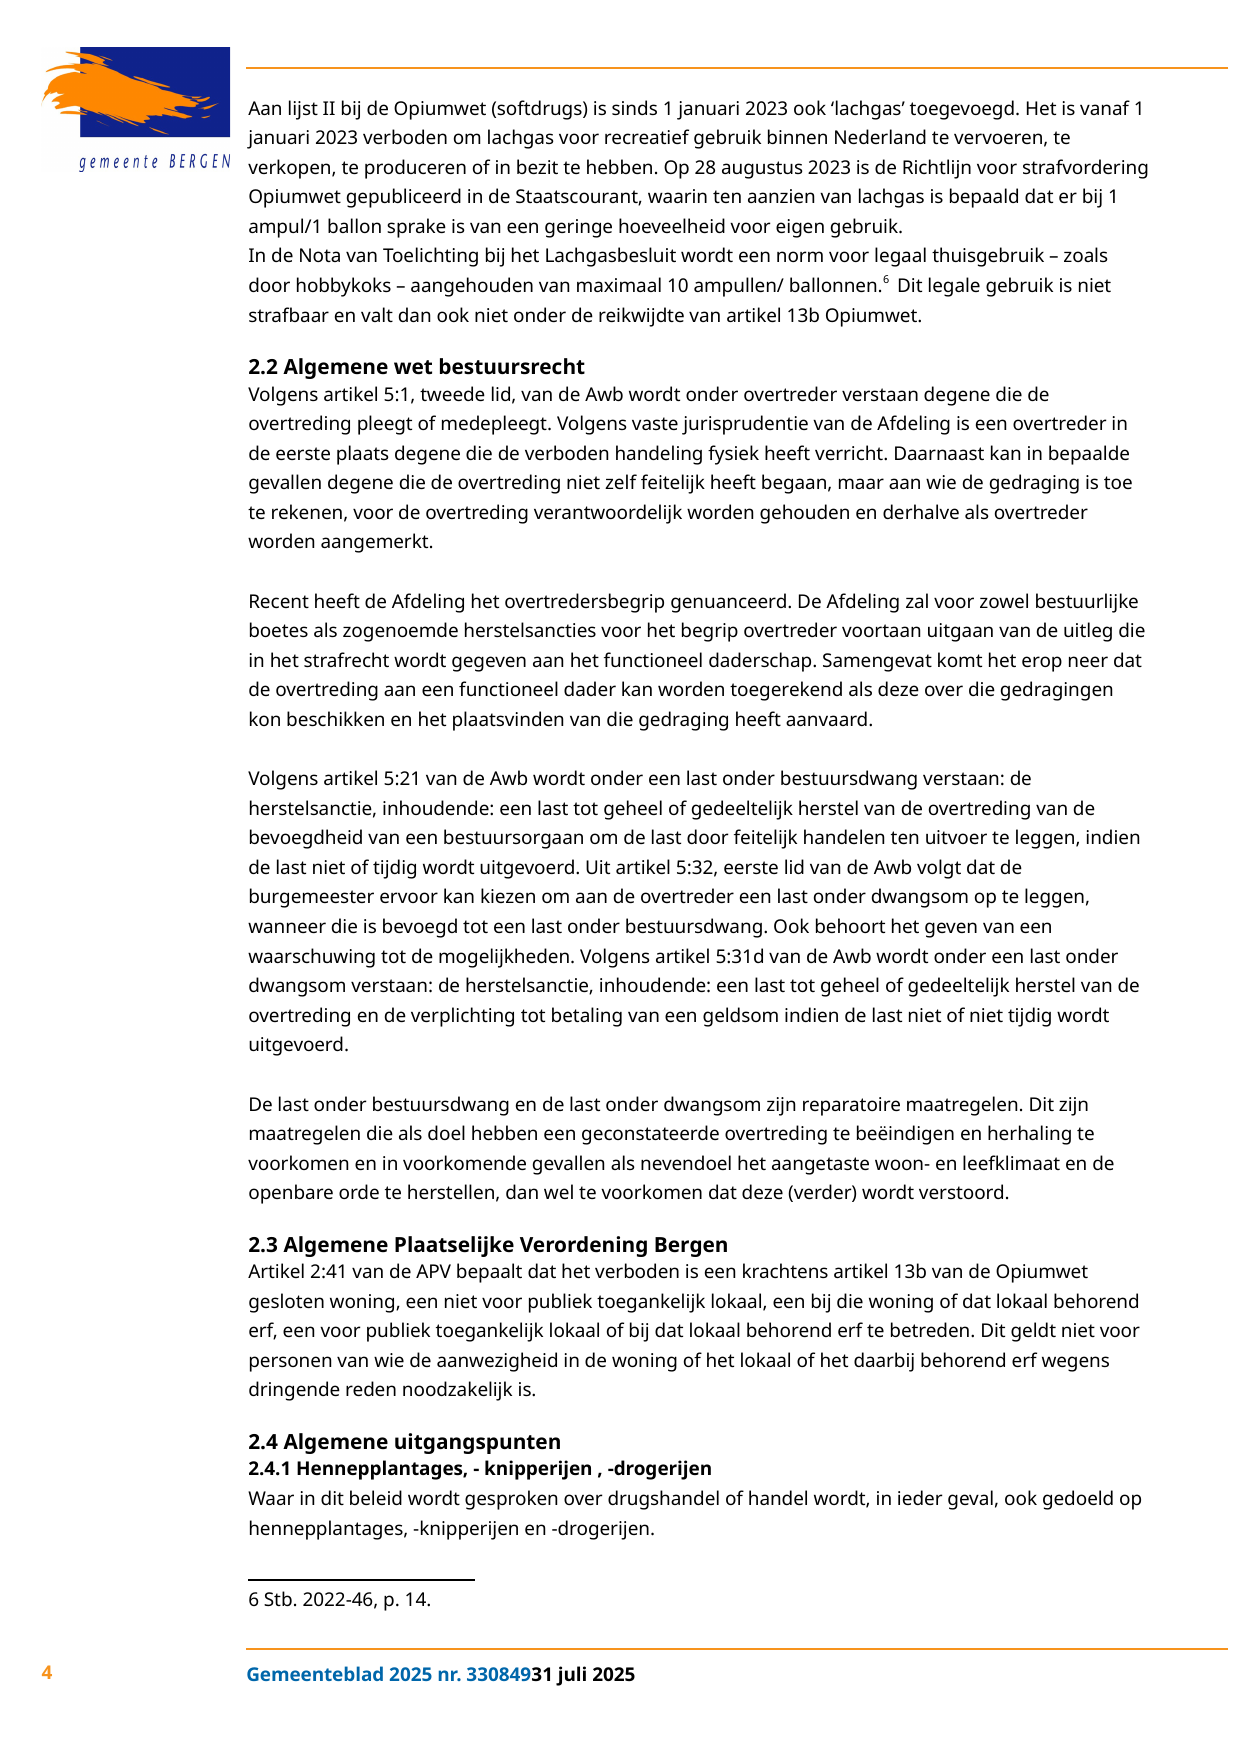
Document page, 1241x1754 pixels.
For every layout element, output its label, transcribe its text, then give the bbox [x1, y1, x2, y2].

text Artikel 2:41 van de APV bepaalt dat het verboden is een krachtens artikel 13b van de Opiumwet gesloten woning, een niet voor publiek toegankelijk lokaal, een bij die woning of dat lokaal behorend erf, een voor publiek toegankelijk lokaal of bij dat lokaal behorend erf te betreden. Dit geldt niet voor personen van wie de aanwezigheid in de woning of het lokaal of het daarbij behorend erf wegens dringende reden noodzakelijk is. [248, 1258, 1152, 1402]
picture [41, 47, 231, 172]
text 2.3 Algemene Plaatselijke Verordening Bergen [248, 1230, 1152, 1258]
text Waar in dit beleid wordt gesproken over drugshandel of handel wordt, in ieder geval, ook gedoeld op hennepplantages, -knipperijen en -drogerijen. [248, 1485, 1152, 1540]
text De last onder bestuursdwang en de last onder dwangsom zijn reparatoire maatregelen. Dit zijn maatregelen die als doel hebben een geconstateerde overtreding te beëindigen en herhaling te voorkomen en in voorkomende gevallen als nevendoel het aangetaste woon- en leefklimaat en de openbare orde te herstellen, dan wel te voorkomen dat deze (verder) wordt verstoord. [248, 1091, 1152, 1205]
text In de Nota van Toelichting bij het Lachgasbesluit wordt een norm voor legaal thuisgebruik – zoals door hobbykoks – aangehouden van maximaal 10 ampullen/ ballonnen. Dit legale gebruik is niet strafbaar en valt dan ook niet onder de reikwijdte van artikel 13b Opiumwet. [248, 243, 1152, 328]
text 2.4 Algemene uitgangspunten [248, 1427, 1152, 1456]
text Recent heeft de Afdeling het overtredersbegrip genuanceerd. De Afdeling zal voor zowel bestuurlijke boetes als zogenoemde herstelsancties voor het begrip overtreder voortaan uitgaan van de uitleg die in het strafrecht wordt gegeven aan het functioneel daderschap. Samengevat komt het erop neer dat de overtreding aan een functioneel dader kan worden toegerekend als deze over die gedragingen kon beschikken en het plaatsvinden van die gedraging heeft aanvaard. [248, 588, 1152, 732]
text 2.2 Algemene wet bestuursrecht [248, 352, 1152, 381]
text Aan lijst II bij de Opiumwet (softdrugs) is sinds 1 januari 2023 ook ‘lachgas’ toegevoegd. Het is vanaf 1 januari 2023 verboden om lachgas voor recreatief gebruik binnen Nederland te vervoeren, te verkopen, te produceren of in bezit te hebben. Op 28 augustus 2023 is de Richtlijn voor strafvordering Opiumwet gepubliceerd in de Staatscourant, waarin ten aanzien van lachgas is bepaald dat er bij 1 ampul/1 ballon sprake is van een geringe hoeveelheid voor eigen gebruik. [248, 95, 1152, 239]
text Volgens artikel 5:21 van de Awb wordt onder een last onder bestuursdwang verstaan: de herstelsanctie, inhoudende: een last tot geheel of gedeeltelijk herstel van de overtreding van de bevoegdheid van een bestuursorgaan om de last door feitelijk handelen ten uitvoer te leggen, indien de last niet of tijdig wordt uitgevoerd. Uit artikel 5:32, eerste lid van de Awb volgt dat de burgemeester ervoor kan kiezen om aan de overtreder een last onder dwangsom op te leggen, wanneer die is bevoegd tot een last onder bestuursdwang. Ook behoort het geven van een waarschuwing tot de mogelijkheden. Volgens artikel 5:31d van de Awb wordt onder een last onder dwangsom verstaan: de herstelsanctie, inhoudende: een last tot geheel of gedeeltelijk herstel van de overtreding en de verplichting tot betaling van een geldsom indien de last niet of niet tijdig wordt uitgevoerd. [248, 765, 1152, 1057]
text Volgens artikel 5:1, tweede lid, van de Awb wordt onder overtreder verstaan degene die de overtreding pleegt of medepleegt. Volgens vaste jurisprudentie van de Afdeling is een overtreder in de eerste plaats degene die de verboden handeling fysiek heeft verricht. Daarnaast kan in bepaalde gevallen degene die de overtreding niet zelf feitelijk heeft begaan, maar aan wie de gedraging is toe te rekenen, voor de overtreding verantwoordelijk worden gehouden en derhalve als overtreder worden aangemerkt. [248, 381, 1152, 554]
text Stb. 2022-46, p. 14. [248, 1586, 1152, 1612]
text 2.4.1 Hennepplantages, - knipperijen , -drogerijen [248, 1456, 1152, 1481]
